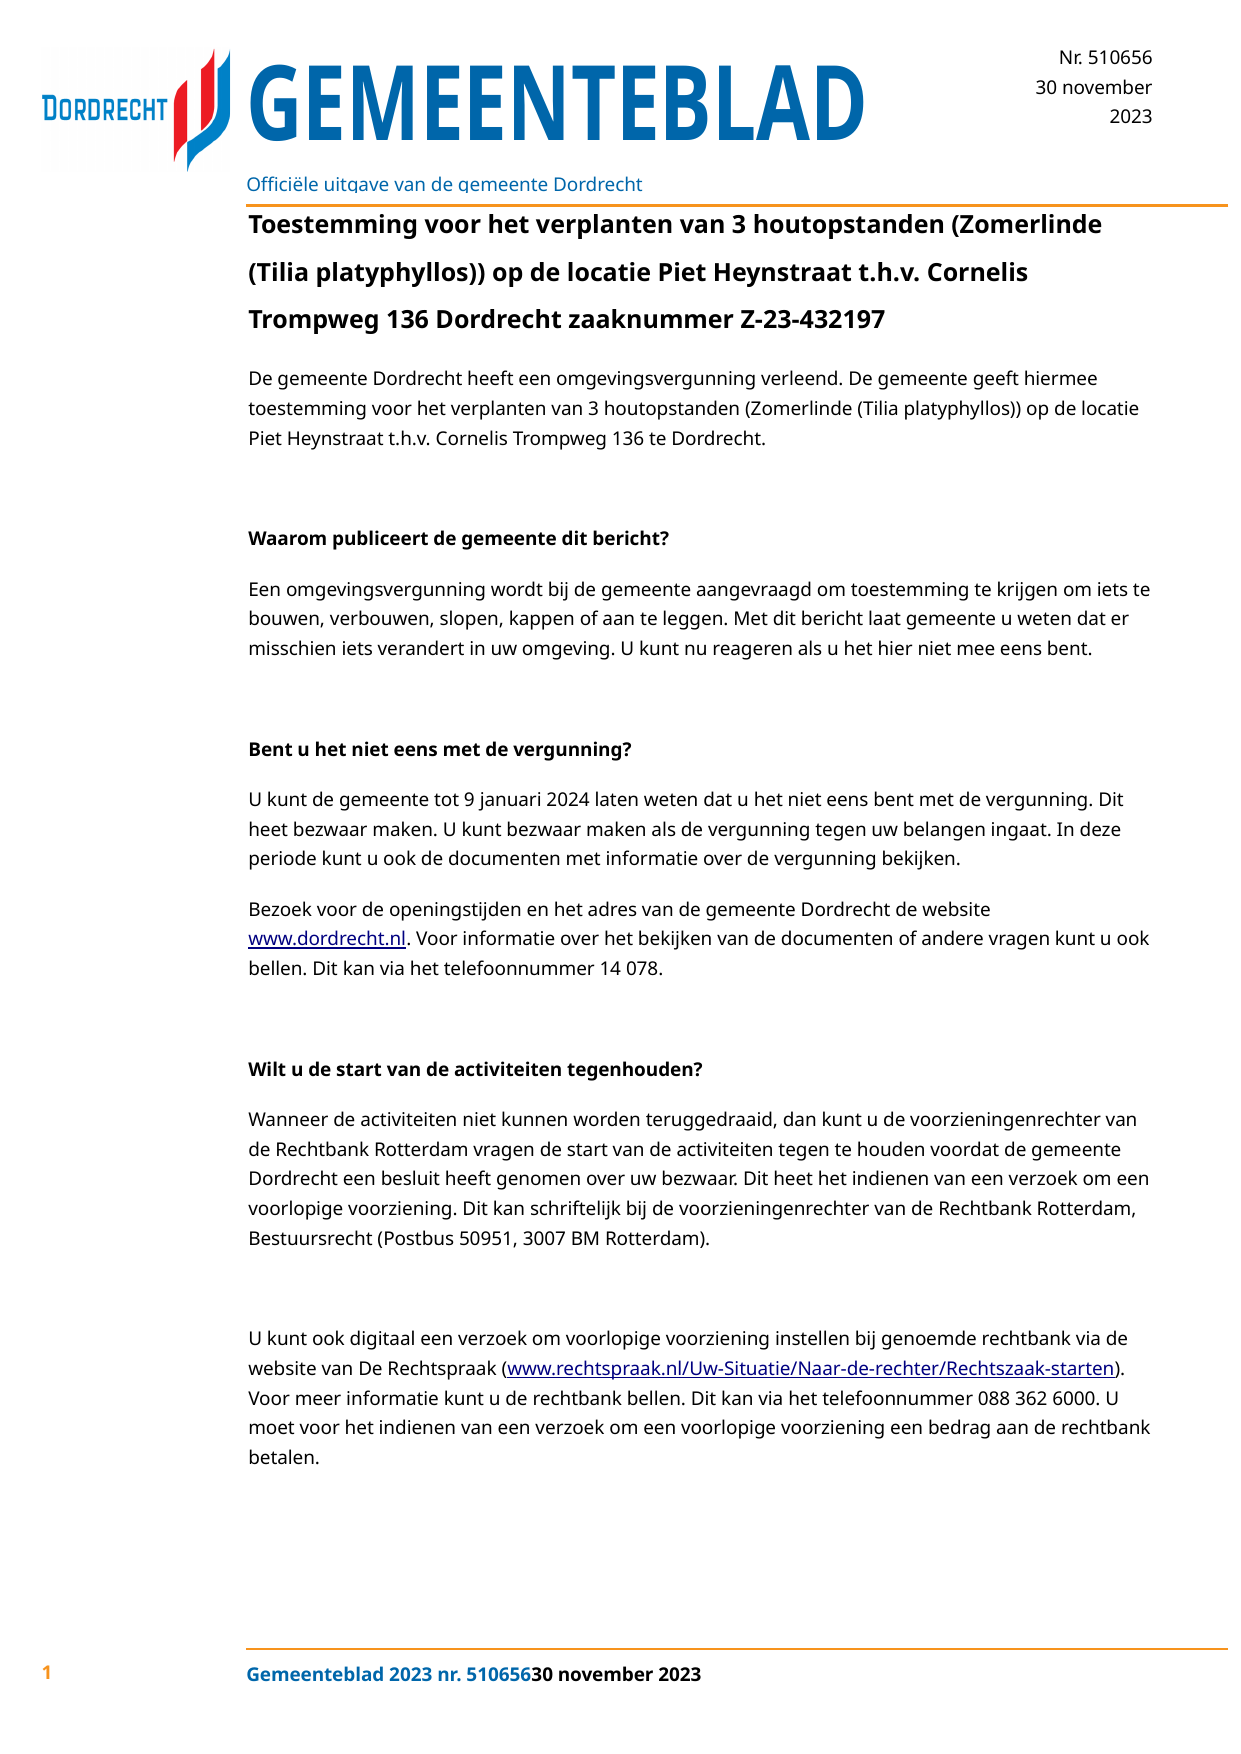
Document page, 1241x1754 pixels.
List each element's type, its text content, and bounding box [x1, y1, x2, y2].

picture [41, 47, 231, 172]
text Waarom publiceert de gemeente dit bericht? [248, 526, 1152, 551]
text Bent u het niet eens met de vergunning? [248, 736, 1152, 762]
text Toestemming voor het verplanten van 3 houtopstanden (Zomerlinde (Tilia platyphyllos)) op de locatie Piet Heynstraat t.h.v. Cornelis Trompweg 136 Dordrecht zaaknummer Z-23-432197 [248, 207, 1152, 336]
text De gemeente Dordrecht heeft een omgevingsvergunning verleend. De gemeente geeft hiermee toestemming voor het verplanten van 3 houtopstanden (Zomerlinde (Tilia platyphyllos)) op de locatie Piet Heynstraat t.h.v. Cornelis Trompweg 136 te Dordrecht. [248, 366, 1152, 450]
text Wilt u de start van de activiteiten tegenhouden? [248, 1056, 1152, 1082]
text U kunt ook digitaal een verzoek om voorlopige voorziening instellen bij genoemde rechtbank via de website van De Rechtspraak (www.rechtspraak.nl/Uw-Situatie/Naar-de-rechter/Rechtszaak-starten). Voor meer informatie kunt u de rechtbank bellen. Dit kan via het telefoonnummer 088 362 6000. U moet voor het indienen van een verzoek om een voorlopige voorziening een bedrag aan de rechtbank betalen. [248, 1326, 1152, 1469]
text Bezoek voor de openingstijden en het adres van de gemeente Dordrecht de website www.dordrecht.nl. Voor informatie over het bekijken van de documenten of andere vragen kunt u ook bellen. Dit kan via het telefoonnummer 14 078. [248, 896, 1152, 981]
text Een omgevingsvergunning wordt bij de gemeente aangevraagd om toestemming te krijgen om iets te bouwen, verbouwen, slopen, kappen of aan te leggen. Met dit bericht laat gemeente u weten dat er misschien iets verandert in uw omgeving. U kunt nu reageren als u het hier niet mee eens bent. [248, 576, 1152, 661]
text Wanneer de activiteiten niet kunnen worden teruggedraaid, dan kunt u de voorzieningenrechter van de Rechtbank Rotterdam vragen de start van de activiteiten tegen te houden voordat de gemeente Dordrecht een besluit heeft genomen over uw bezwaar. Dit heet het indienen van een verzoek om een voorlopige voorziening. Dit kan schriftelijk bij de voorzieningenrechter van de Rechtbank Rotterdam, Bestuursrecht (Postbus 50951, 3007 BM Rotterdam). [248, 1106, 1152, 1250]
text U kunt de gemeente tot 9 januari 2024 laten weten dat u het niet eens bent met de vergunning. Dit heet bezwaar maken. U kunt bezwaar maken als de vergunning tegen uw belangen ingaat. In deze periode kunt u ook de documenten met informatie over de vergunning bekijken. [248, 786, 1152, 871]
